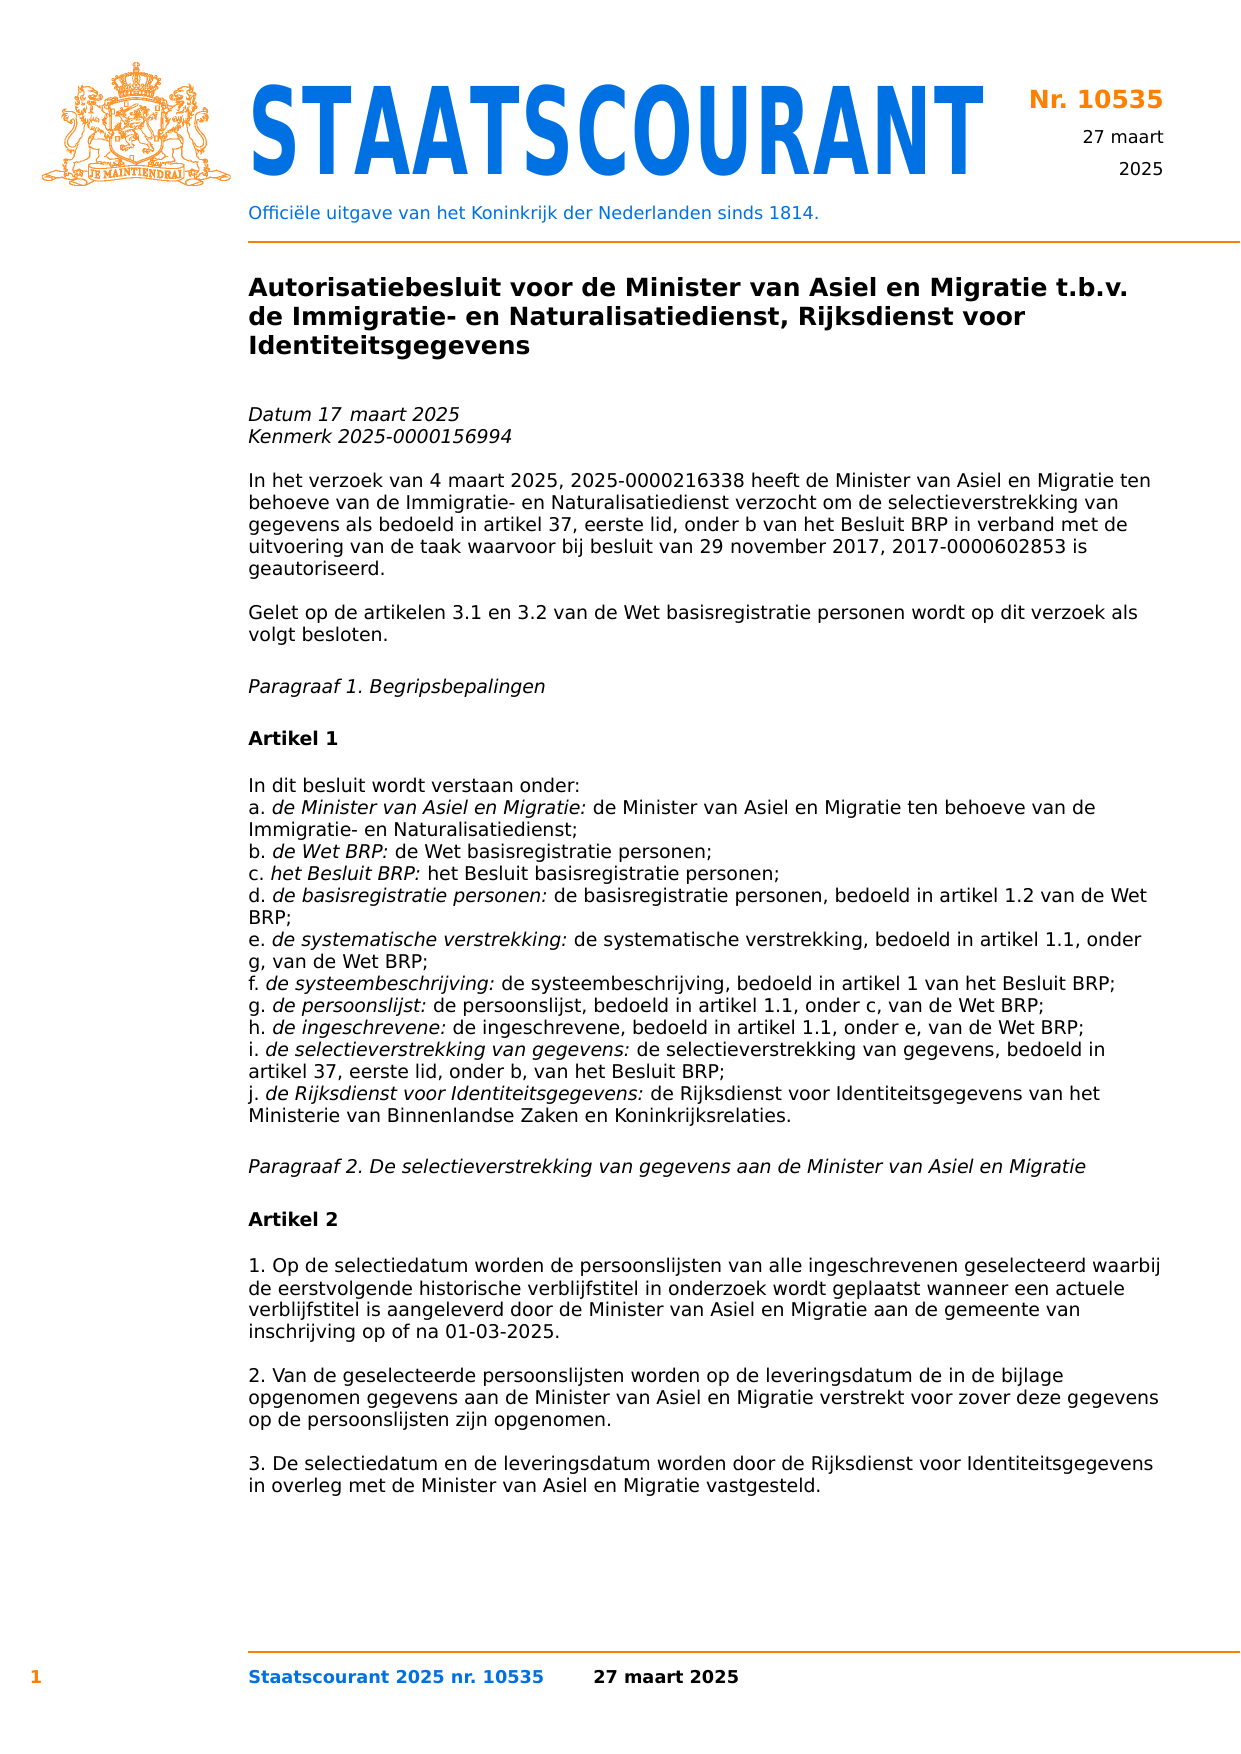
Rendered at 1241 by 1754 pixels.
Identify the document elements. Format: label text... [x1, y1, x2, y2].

subtitle Paragraaf 2. De selectieverstrekking van gegevens aan de Minister van Asiel en Migratie [248, 1156, 1163, 1178]
table_cell Officiële uitgave van het Koninkrijk der Nederlanden sinds 1814. [248, 203, 1240, 241]
text In het verzoek van 4 maart 2025, 2025-0000216338 heeft de Minister van Asiel en Migratie ten behoeve van de Immigratie- en Naturalisatiedienst verzocht om de selectieverstrekking van gegevens als bedoeld in artikel 37, eerste lid, onder b van het Besluit BRP in verband met de uitvoering van de taak waarvoor bij besluit van 29 november 2017, 2017-0000602853 is geautoriseerd. [248, 470, 1163, 580]
table_header Nr. 10535 [998, 62, 1240, 121]
text Gelet op de artikelen 3.1 en 3.2 van de Wet basisregistratie personen wordt op dit verzoek als volgt besloten. [248, 602, 1163, 646]
text a. de Minister van Asiel en Migratie: de Minister van Asiel en Migratie ten behoeve van de Immigratie- en Naturalisatiedienst; [248, 797, 1163, 841]
text h. de ingeschrevene: de ingeschrevene, bedoeld in artikel 1.1, onder e, van de Wet BRP; [248, 1017, 1163, 1038]
subtitle Artikel 1 [248, 728, 1163, 750]
text 3. De selectiedatum en de leveringsdatum worden door de Rijksdienst voor Identiteitsgegevens in overleg met de Minister van Asiel en Migratie vastgesteld. [248, 1453, 1163, 1497]
table_cell 2025 [998, 153, 1240, 203]
text e. de systematische verstrekking: de systematische verstrekking, bedoeld in artikel 1.1, onder g, van de Wet BRP; [248, 929, 1163, 973]
subtitle Artikel 2 [248, 1208, 1163, 1230]
text g. de persoonslijst: de persoonslijst, bedoeld in artikel 1.1, onder c, van de Wet BRP; [248, 994, 1163, 1017]
table_header [25, 62, 248, 241]
text j. de Rijksdienst voor Identiteitsgegevens: de Rijksdienst voor Identiteitsgegevens van het Ministerie van Binnenlandse Zaken en Koninkrijksrelaties. [248, 1082, 1163, 1126]
text i. de selectieverstrekking van gegevens: de selectieverstrekking van gegevens, bedoeld in artikel 37, eerste lid, onder b, van het Besluit BRP; [248, 1038, 1163, 1082]
picture [41, 62, 231, 186]
text 2. Van de geselecteerde persoonslijsten worden op de leveringsdatum de in de bijlage opgenomen gegevens aan de Minister van Asiel en Migratie verstrekt voor zover deze gegevens op de persoonslijsten zijn opgenomen. [248, 1365, 1163, 1431]
text c. het Besluit BRP: het Besluit basisregistratie personen; [248, 863, 1163, 885]
text 1. Op de selectiedatum worden de persoonslijsten van alle ingeschrevenen geselecteerd waarbij de eerstvolgende historische verblijfstitel in onderzoek wordt geplaatst wanneer een actuele verblijfstitel is aangeleverd door de Minister van Asiel en Migratie aan de gemeente van inschrijving op of na 01-03-2025. [248, 1255, 1163, 1343]
text Kenmerk 2025-0000156994 [248, 426, 1163, 448]
text b. de Wet BRP: de Wet basisregistratie personen; [248, 841, 1163, 863]
table_header STAATSCOURANT [248, 62, 998, 203]
table_cell 27 maart [998, 121, 1240, 153]
subtitle Paragraaf 1. Begripsbepalingen [248, 676, 1163, 698]
subtitle Autorisatiebesluit voor de Minister van Asiel en Migratie t.b.v. de Immigratie- en Naturalisatiedienst, Rijksdienst voor Identiteitsgegevens [248, 273, 1163, 361]
text f. de systeembeschrijving: de systeembeschrijving, bedoeld in artikel 1 van het Besluit BRP; [248, 973, 1163, 994]
text In dit besluit wordt verstaan onder: [248, 775, 1163, 797]
text Datum 17 maart 2025 [248, 404, 1163, 426]
text d. de basisregistratie personen: de basisregistratie personen, bedoeld in artikel 1.2 van de Wet BRP; [248, 885, 1163, 929]
